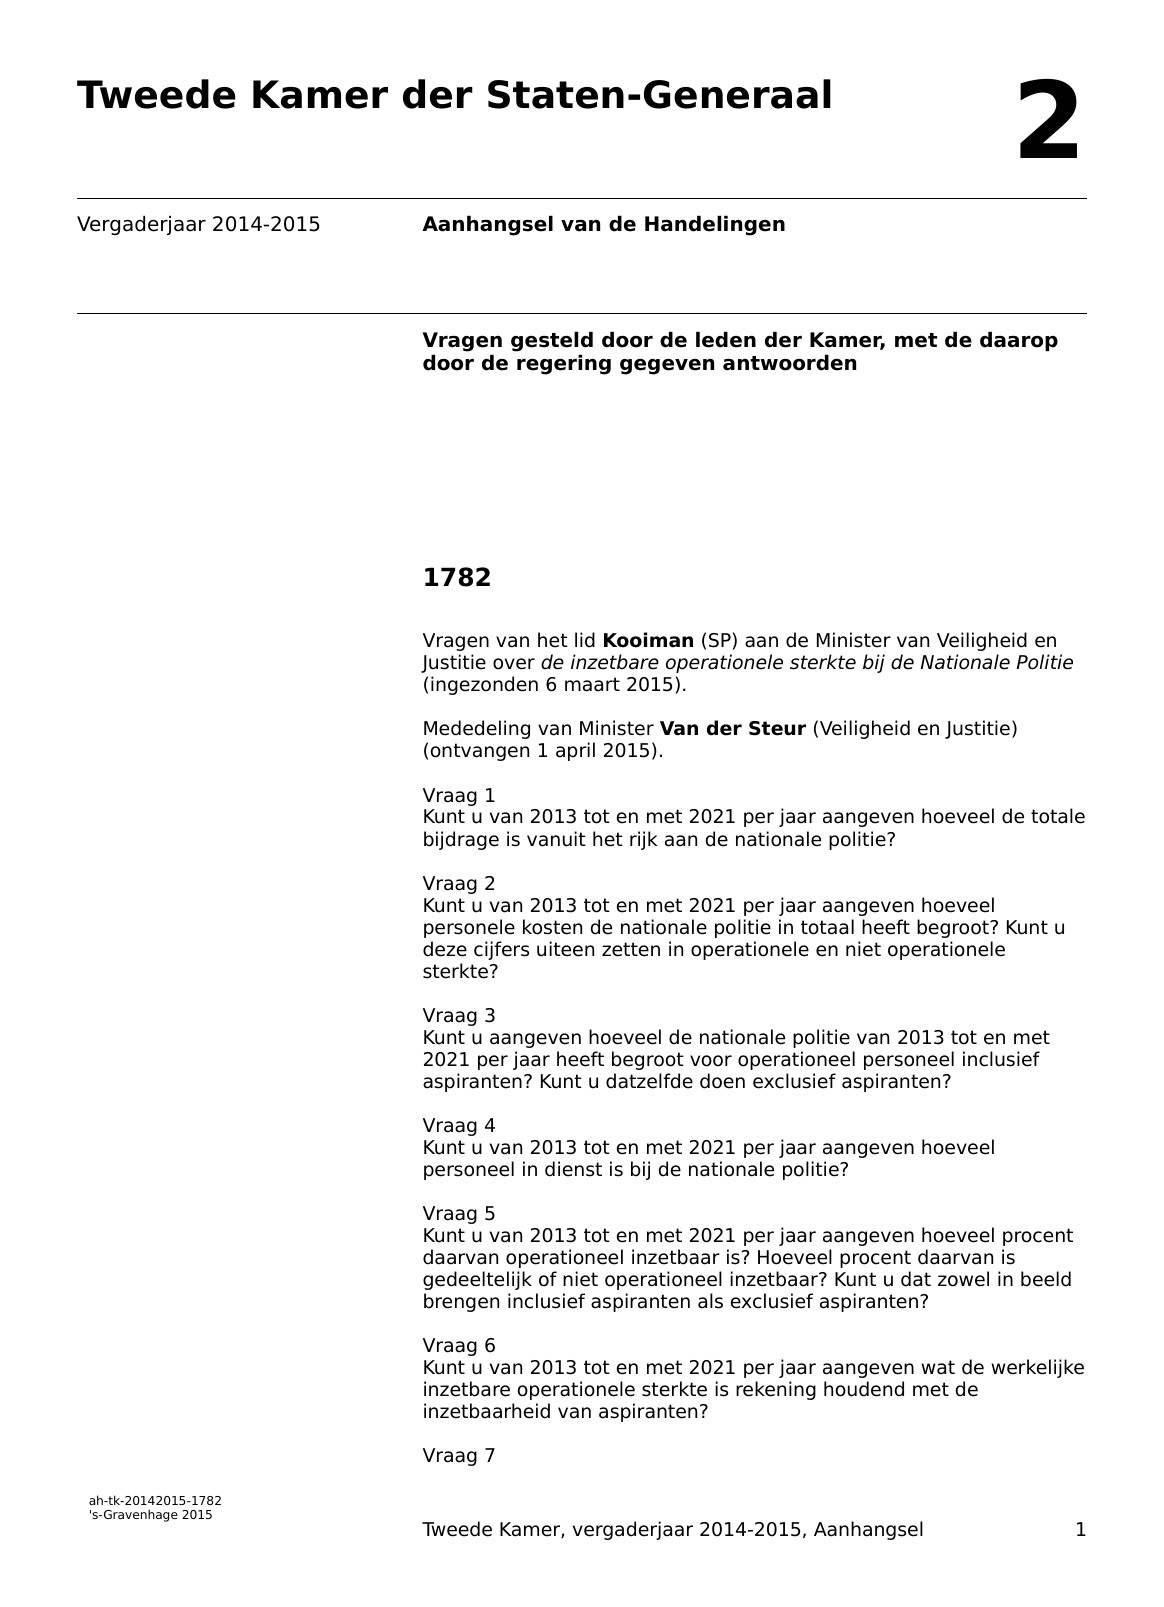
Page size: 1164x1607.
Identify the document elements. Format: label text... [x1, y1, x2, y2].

text Vraag 5 [422, 1203, 1087, 1225]
text ah-tk-20142015-1782 [88, 1494, 323, 1508]
text Kunt u van 2013 tot en met 2021 per jaar aangeven hoeveel procent daarvan operationeel inzetbaar is? Hoeveel procent daarvan is gedeeltelijk of niet operationeel inzetbaar? Kunt u dat zowel in beeld brengen inclusief aspiranten als exclusief aspiranten? [422, 1225, 1087, 1313]
table_header Tweede Kamer der Staten-Generaal [77, 59, 886, 198]
text Kunt u van 2013 tot en met 2021 per jaar aangeven hoeveel de totale bijdrage is vanuit het rijk aan de nationale politie? [422, 806, 1087, 850]
text Vragen van het lid Kooiman (SP) aan de Minister van Veiligheid en Justitie over de inzetbare operationele sterkte bij de Nationale Politie (ingezonden 6 maart 2015). [422, 630, 1087, 696]
table_cell Aanhangsel van de Handelingen [422, 199, 1087, 313]
text Kunt u van 2013 tot en met 2021 per jaar aangeven wat de werkelijke inzetbare operationele sterkte is rekening houdend met de inzetbaarheid van aspiranten? [422, 1357, 1087, 1423]
text Vraag 3 [422, 1005, 1087, 1027]
text Mededeling van Minister Van der Steur (Veiligheid en Justitie) (ontvangen 1 april 2015). [422, 718, 1087, 762]
text Vraag 4 [422, 1115, 1087, 1137]
table_header 2 [886, 59, 1087, 198]
table_cell Vragen gesteld door de leden der Kamer, met de daarop door de regering gegeven antwoorden [422, 314, 1087, 375]
text 's-Gravenhage 2015 [88, 1508, 323, 1522]
text Kunt u aangeven hoeveel de nationale politie van 2013 tot en met 2021 per jaar heeft begroot voor operationeel personeel inclusief aspiranten? Kunt u datzelfde doen exclusief aspiranten? [422, 1027, 1087, 1093]
text 1782 [422, 563, 1087, 592]
table_cell Vergaderjaar 2014-2015 [77, 199, 422, 313]
text Vraag 6 [422, 1335, 1087, 1357]
text Vraag 7 [422, 1445, 1087, 1467]
text Vraag 2 [422, 873, 1087, 894]
table_cell [77, 314, 422, 375]
text Kunt u van 2013 tot en met 2021 per jaar aangeven hoeveel personele kosten de nationale politie in totaal heeft begroot? Kunt u deze cijfers uiteen zetten in operationele en niet operationele sterkte? [422, 894, 1087, 982]
text Vraag 1 [422, 784, 1087, 806]
text Kunt u van 2013 tot en met 2021 per jaar aangeven hoeveel personeel in dienst is bij de nationale politie? [422, 1137, 1087, 1181]
